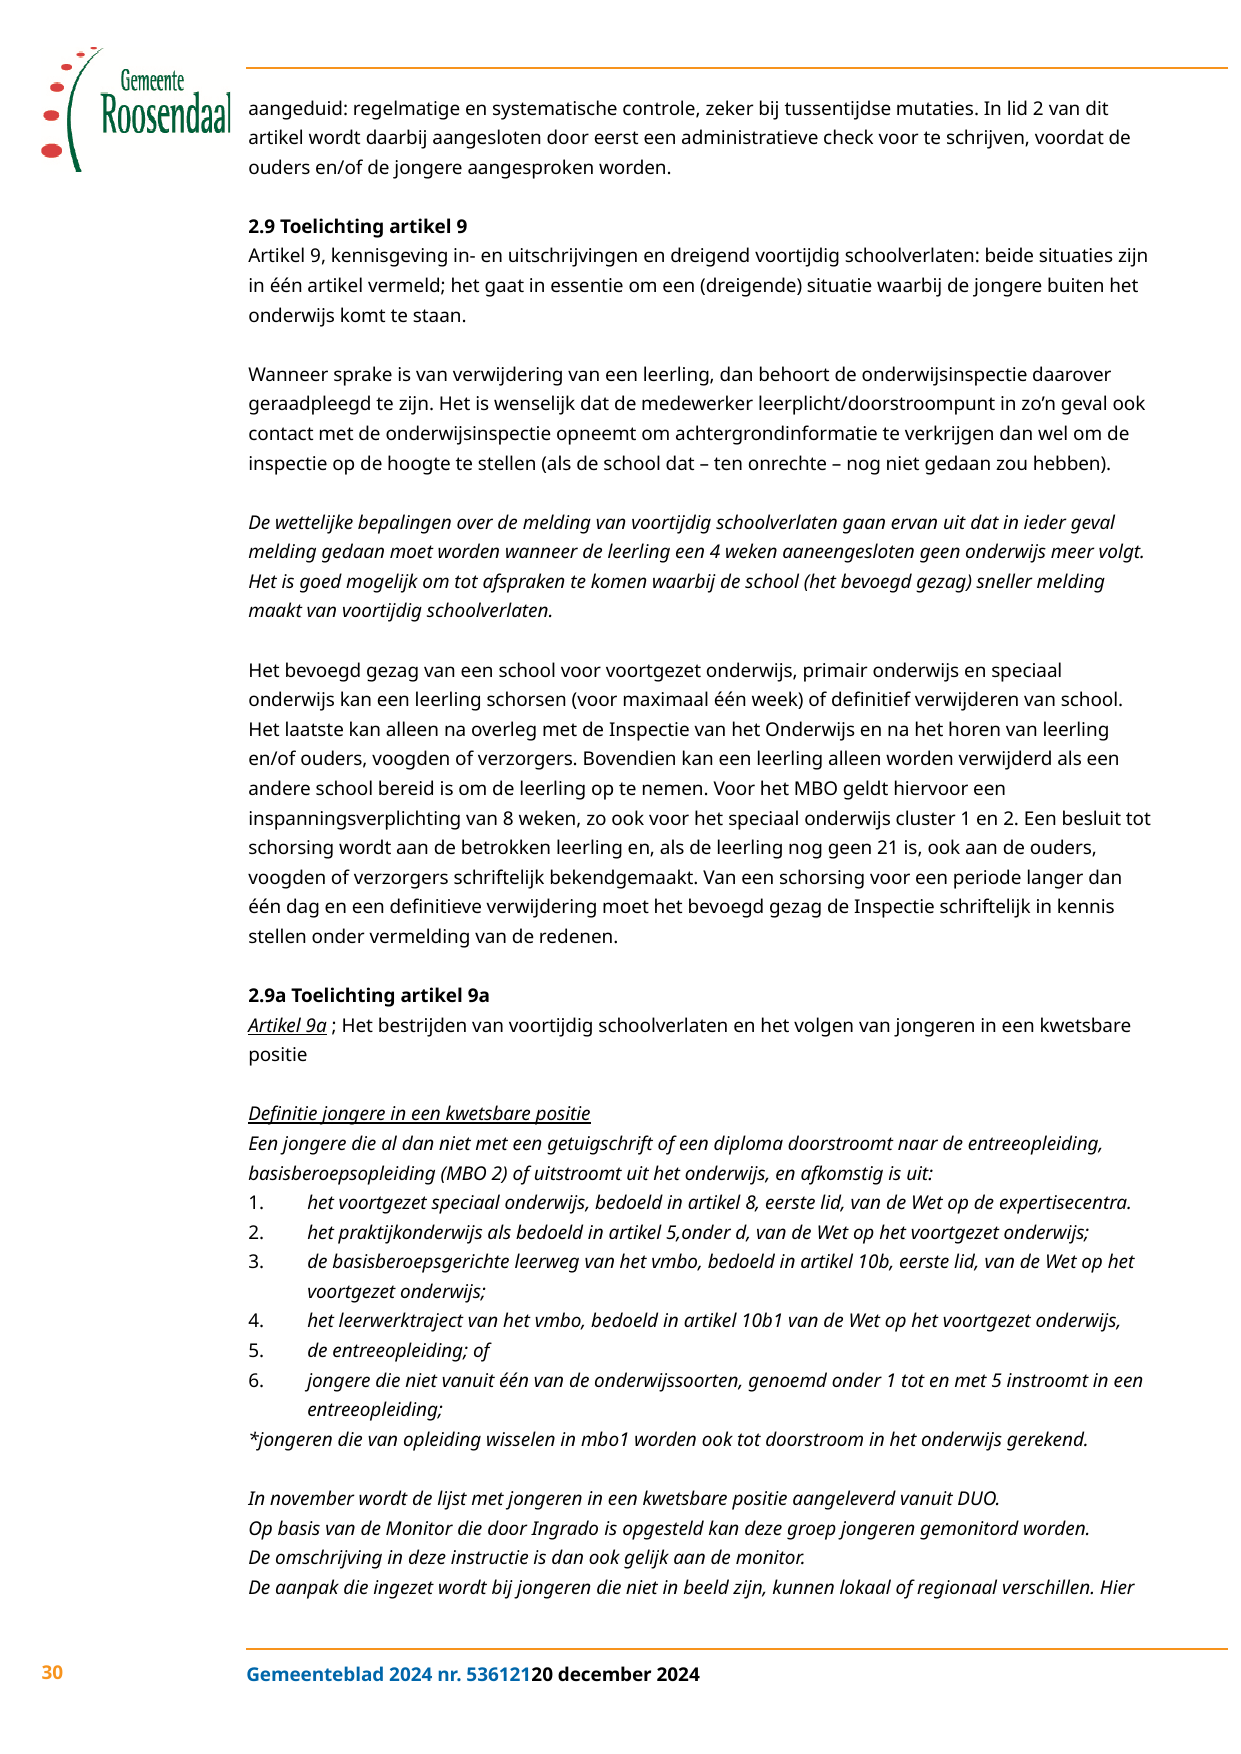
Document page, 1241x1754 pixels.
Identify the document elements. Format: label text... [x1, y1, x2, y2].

text aangeduid: regelmatige en systematische controle, zeker bij tussentijdse mutaties. In lid 2 van dit artikel wordt daarbij aangesloten door eerst een administratieve check voor te schrijven, voordat de ouders en/of de jongere aangesproken worden. [248, 95, 1152, 180]
text 2.9a Toelichting artikel 9a [248, 982, 1152, 1008]
text Artikel 9a ; Het bestrijden van voortijdig schoolverlaten en het volgen van jongeren in een kwetsbare positie [248, 1012, 1152, 1067]
text Op basis van de Monitor die door Ingrado is opgesteld kan deze groep jongeren gemonitord worden. [248, 1515, 1152, 1541]
text 2.9 Toelichting artikel 9 [248, 213, 1152, 239]
list de basisberoepsgerichte leerweg van het vmbo, bedoeld in artikel 10b, eerste lid, van de Wet op het voortgezet onderwijs; [248, 1248, 1152, 1304]
list het voortgezet speciaal onderwijs, bedoeld in artikel 8, eerste lid, van de Wet op de expertisecentra. [248, 1189, 1152, 1215]
text Het bevoegd gezag van een school voor voortgezet onderwijs, primair onderwijs en speciaal onderwijs kan een leerling schorsen (voor maximaal één week) of definitief verwijderen van school. Het laatste kan alleen na overleg met de Inspectie van het Onderwijs en na het horen van leerling en/of ouders, voogden of verzorgers. Bovendien kan een leerling alleen worden verwijderd als een andere school bereid is om de leerling op te nemen. Voor het MBO geldt hiervoor een inspanningsverplichting van 8 weken, zo ook voor het speciaal onderwijs cluster 1 en 2. Een besluit tot schorsing wordt aan de betrokken leerling en, als de leerling nog geen 21 is, ook aan de ouders, voogden of verzorgers schriftelijk bekendgemaakt. Van een schorsing voor een periode langer dan één dag en een definitieve verwijdering moet het bevoegd gezag de Inspectie schriftelijk in kennis stellen onder vermelding van de redenen. [248, 657, 1152, 949]
text Artikel 9, kennisgeving in- en uitschrijvingen en dreigend voortijdig schoolverlaten: beide situaties zijn in één artikel vermeld; het gaat in essentie om een (dreigende) situatie waarbij de jongere buiten het onderwijs komt te staan. [248, 243, 1152, 328]
text De aanpak die ingezet wordt bij jongeren die niet in beeld zijn, kunnen lokaal of regionaal verschillen. Hier [248, 1574, 1152, 1600]
text Wanneer sprake is van verwijdering van een leerling, dan behoort de onderwijsinspectie daarover geraadpleegd te zijn. Het is wenselijk dat de medewerker leerplicht/doorstroompunt in zo’n geval ook contact met de onderwijsinspectie opneemt om achtergrondinformatie te verkrijgen dan wel om de inspectie op de hoogte te stellen (als de school dat – ten onrechte – nog niet gedaan zou hebben). [248, 361, 1152, 476]
list het praktijkonderwijs als bedoeld in artikel 5,onder d, van de Wet op het voortgezet onderwijs; [248, 1219, 1152, 1245]
text De wettelijke bepalingen over de melding van voortijdig schoolverlaten gaan ervan uit dat in ieder geval melding gedaan moet worden wanneer de leerling een 4 weken aaneengesloten geen onderwijs meer volgt. Het is goed mogelijk om tot afspraken te komen waarbij de school (het bevoegd gezag) sneller melding maakt van voortijdig schoolverlaten. [248, 509, 1152, 623]
text In november wordt de lijst met jongeren in een kwetsbare positie aangeleverd vanuit DUO. [248, 1485, 1152, 1511]
picture [41, 47, 231, 172]
text Definitie jongere in een kwetsbare positie [248, 1101, 1152, 1126]
text Een jongere die al dan niet met een getuigschrift of een diploma doorstroomt naar de entreeopleiding, basisberoepsopleiding (MBO 2) of uitstroomt uit het onderwijs, en afkomstig is uit: [248, 1130, 1152, 1186]
list de entreeopleiding; of [248, 1337, 1152, 1363]
list jongere die niet vanuit één van de onderwijssoorten, genoemd onder 1 tot en met 5 instroomt in een entreeopleiding; [248, 1367, 1152, 1422]
text *jongeren die van opleiding wisselen in mbo1 worden ook tot doorstroom in het onderwijs gerekend. [248, 1426, 1152, 1452]
text De omschrijving in deze instructie is dan ook gelijk aan de monitor. [248, 1544, 1152, 1570]
list het leerwerktraject van het vmbo, bedoeld in artikel 10b1 van de Wet op het voortgezet onderwijs, [248, 1308, 1152, 1333]
